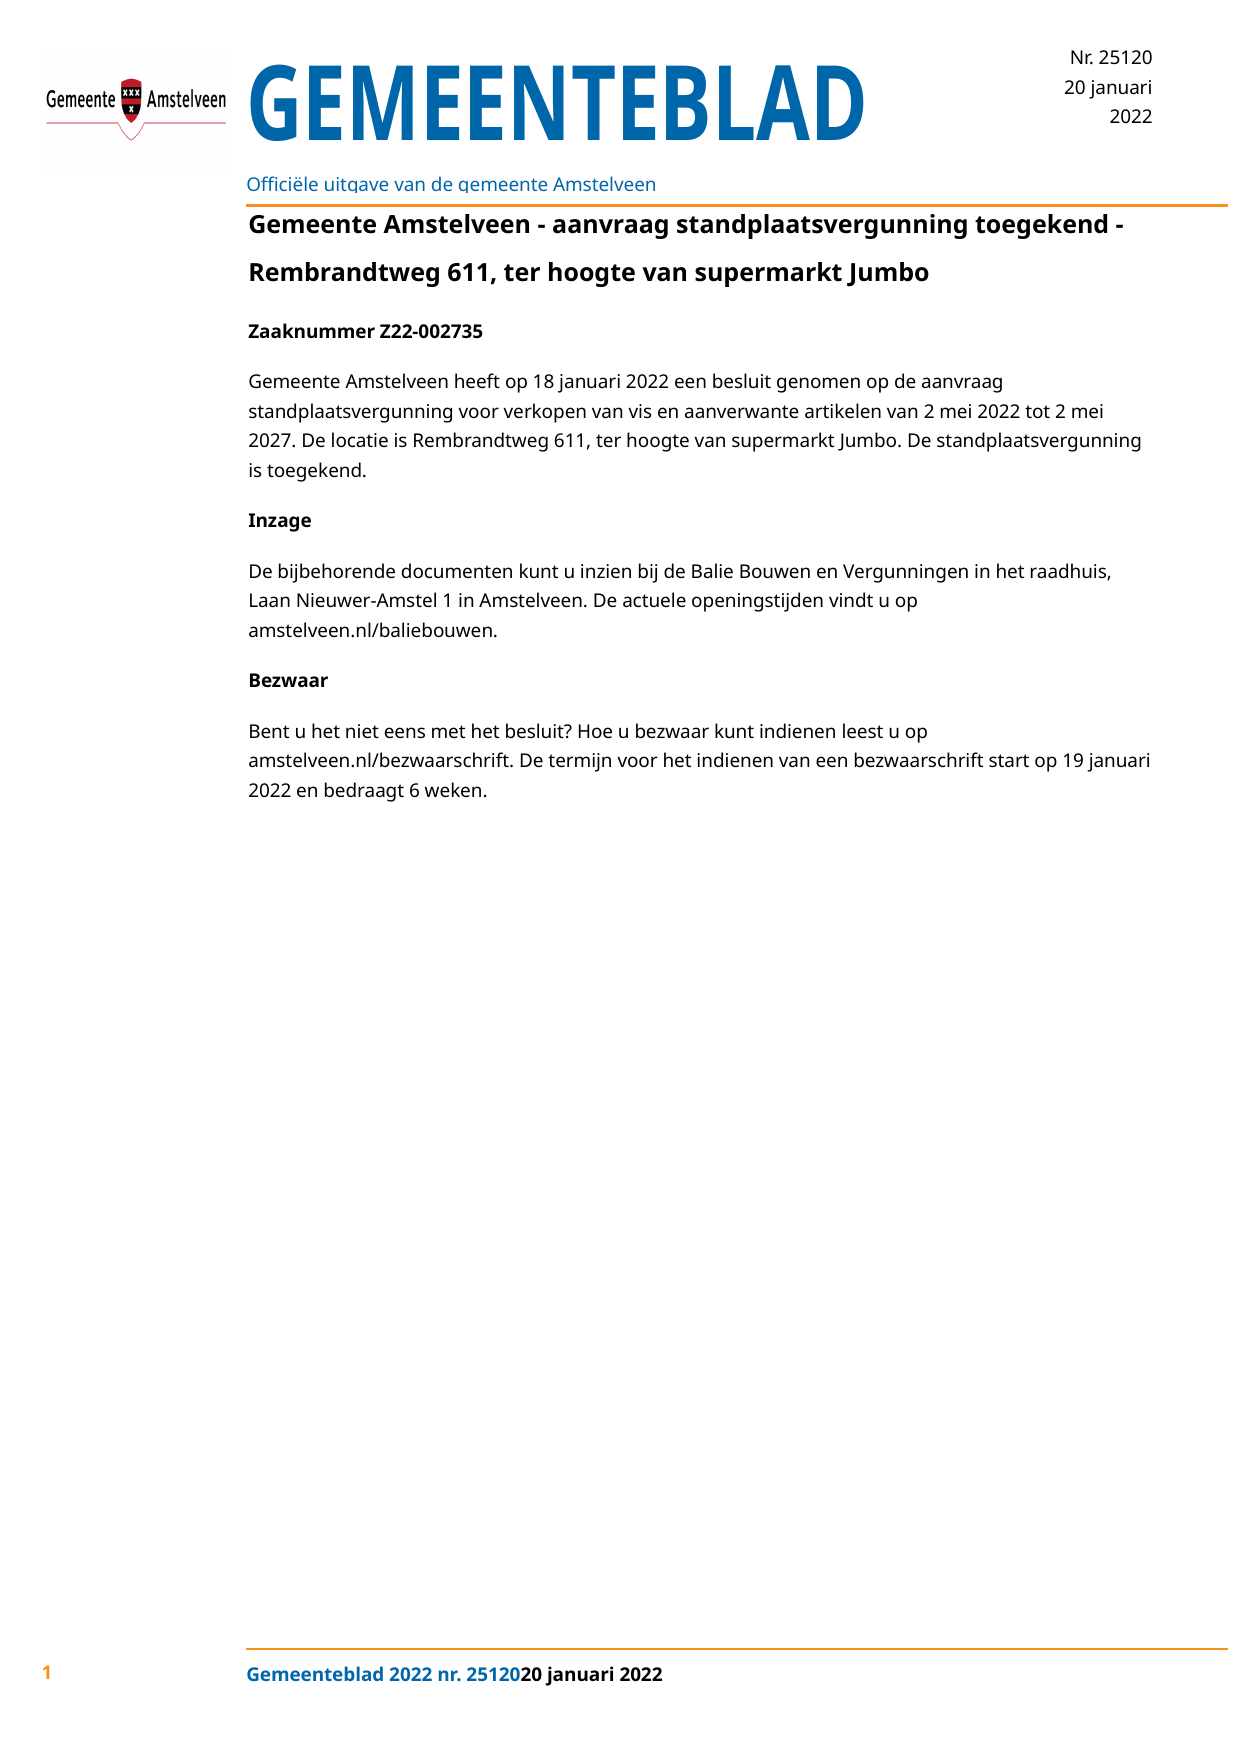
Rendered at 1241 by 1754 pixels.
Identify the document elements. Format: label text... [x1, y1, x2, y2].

text Bezwaar [248, 667, 1152, 693]
text De bijbehorende documenten kunt u inzien bij de Balie Bouwen en Vergunningen in het raadhuis, Laan Nieuwer-Amstel 1 in Amstelveen. De actuele openingstijden vindt u op amstelveen.nl/baliebouwen. [248, 558, 1152, 643]
picture [41, 47, 231, 172]
text Bent u het niet eens met het besluit? Hoe u bezwaar kunt indienen leest u op amstelveen.nl/bezwaarschrift. De termijn voor het indienen van een bezwaarschrift start op 19 januari 2022 en bedraagt 6 weken. [248, 718, 1152, 803]
text Gemeente Amstelveen - aanvraag standplaatsvergunning toegekend - Rembrandtweg 611, ter hoogte van supermarkt Jumbo [248, 207, 1152, 288]
text Gemeente Amstelveen heeft op 18 januari 2022 een besluit genomen op de aanvraag standplaatsvergunning voor verkopen van vis en aanverwante artikelen van 2 mei 2022 tot 2 mei 2027. De locatie is Rembrandtweg 611, ter hoogte van supermarkt Jumbo. De standplaatsvergunning is toegekend. [248, 368, 1152, 483]
text Inzage [248, 507, 1152, 533]
text Zaaknummer Z22-002735 [248, 318, 1152, 344]
